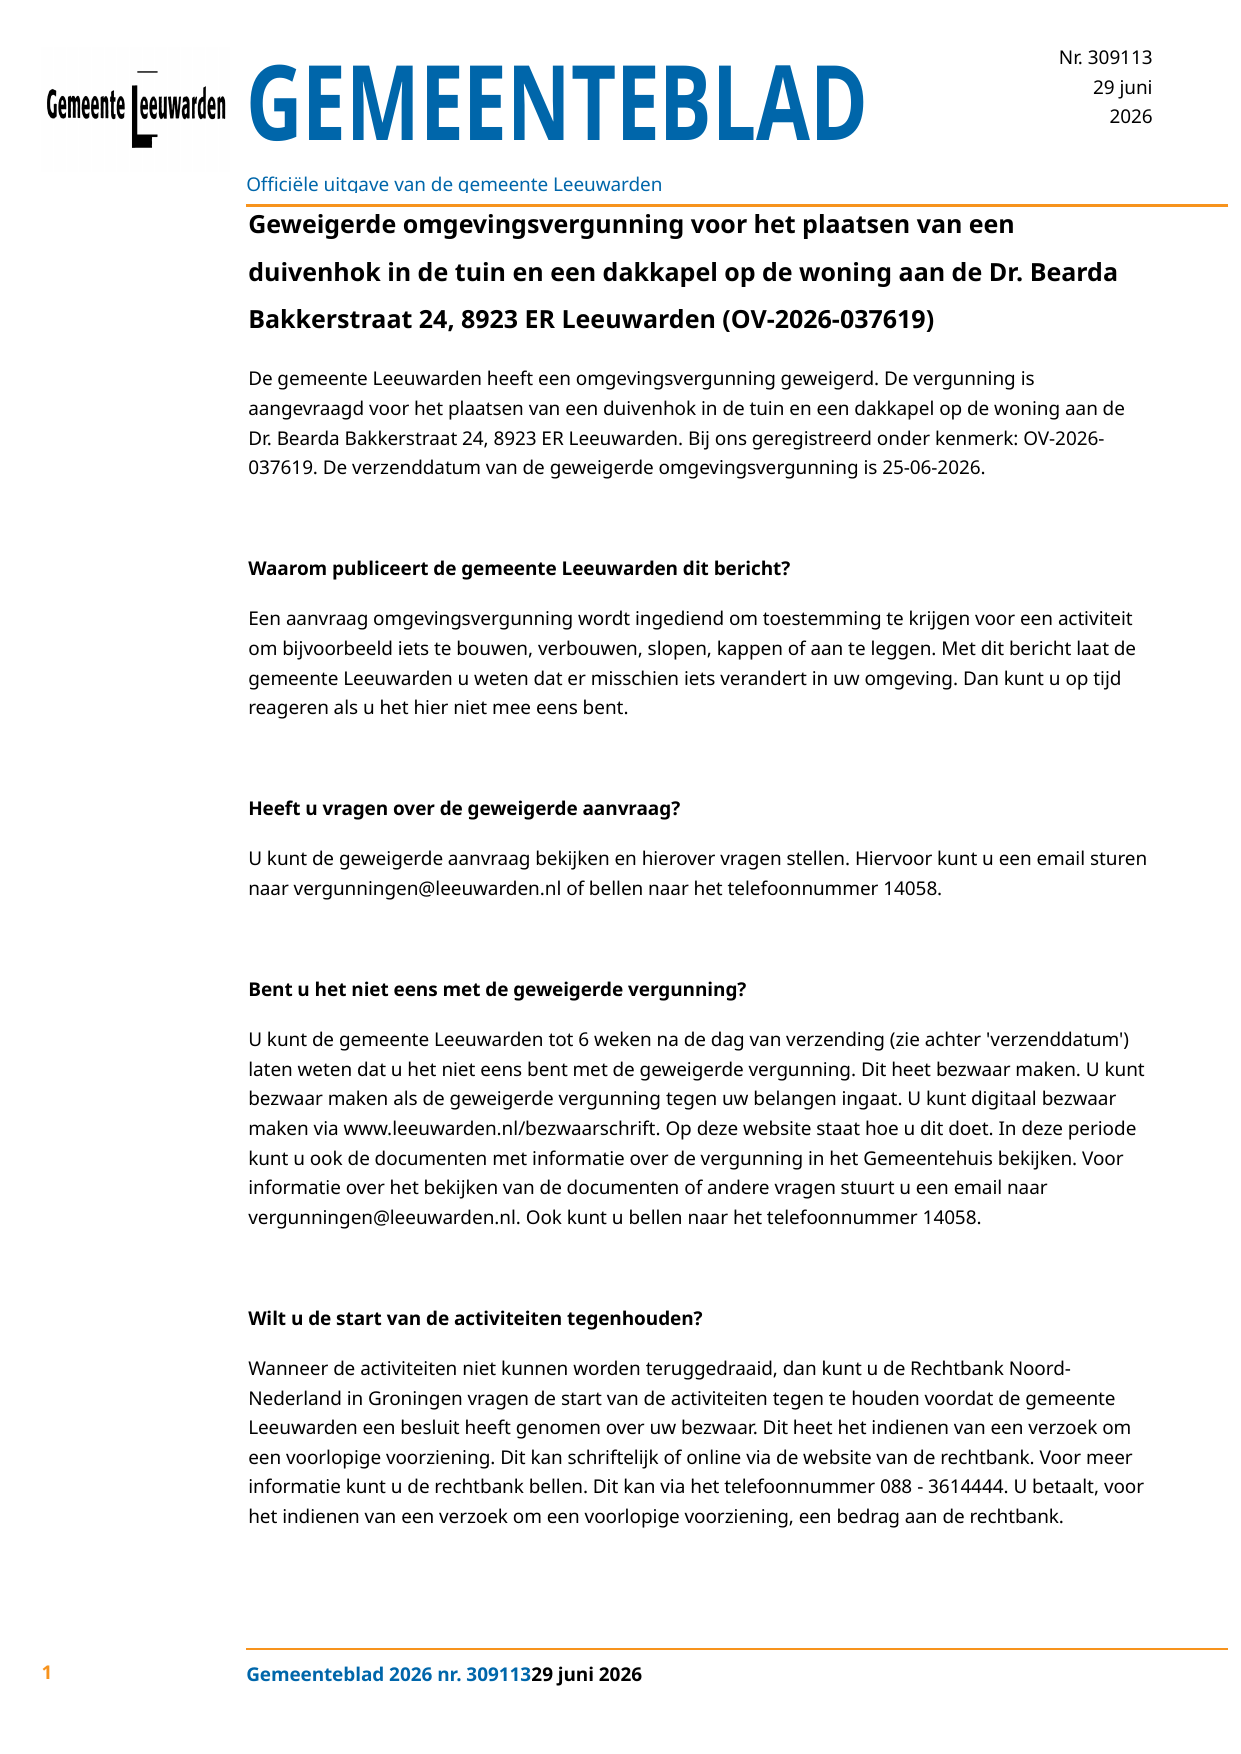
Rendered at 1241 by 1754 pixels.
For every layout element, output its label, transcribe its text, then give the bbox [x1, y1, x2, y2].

text De gemeente Leeuwarden heeft een omgevingsvergunning geweigerd. De vergunning is aangevraagd voor het plaatsen van een duivenhok in de tuin en een dakkapel op de woning aan de Dr. Bearda Bakkerstraat 24, 8923 ER Leeuwarden. Bij ons geregistreerd onder kenmerk: OV-2026-037619. De verzenddatum van de geweigerde omgevingsvergunning is 25-06-2026. [248, 366, 1152, 480]
text Geweigerde omgevingsvergunning voor het plaatsen van een duivenhok in de tuin en een dakkapel op de woning aan de Dr. Bearda Bakkerstraat 24, 8923 ER Leeuwarden (OV-2026-037619) [248, 207, 1152, 336]
text Heeft u vragen over de geweigerde aanvraag? [248, 795, 1152, 821]
picture [41, 47, 231, 172]
text Bent u het niet eens met de geweigerde vergunning? [248, 976, 1152, 1002]
text Een aanvraag omgevingsvergunning wordt ingediend om toestemming te krijgen voor een activiteit om bijvoorbeeld iets te bouwen, verbouwen, slopen, kappen of aan te leggen. Met dit bericht laat de gemeente Leeuwarden u weten dat er misschien iets verandert in uw omgeving. Dan kunt u op tijd reageren als u het hier niet mee eens bent. [248, 606, 1152, 720]
text Wanneer de activiteiten niet kunnen worden teruggedraaid, dan kunt u de Rechtbank Noord-Nederland in Groningen vragen de start van de activiteiten tegen te houden voordat de gemeente Leeuwarden een besluit heeft genomen over uw bezwaar. Dit heet het indienen van een verzoek om een voorlopige voorziening. Dit kan schriftelijk of online via de website van de rechtbank. Voor meer informatie kunt u de rechtbank bellen. Dit kan via het telefoonnummer 088 - 3614444. U betaalt, voor het indienen van een verzoek om een voorlopige voorziening, een bedrag aan de rechtbank. [248, 1355, 1152, 1529]
text U kunt de geweigerde aanvraag bekijken en hierover vragen stellen. Hiervoor kunt u een email sturen naar vergunningen@leeuwarden.nl of bellen naar het telefoonnummer 14058. [248, 846, 1152, 901]
text Waarom publiceert de gemeente Leeuwarden dit bericht? [248, 555, 1152, 581]
text U kunt de gemeente Leeuwarden tot 6 weken na de dag van verzending (zie achter 'verzenddatum') laten weten dat u het niet eens bent met de geweigerde vergunning. Dit heet bezwaar maken. U kunt bezwaar maken als de geweigerde vergunning tegen uw belangen ingaat. U kunt digitaal bezwaar maken via www.leeuwarden.nl/bezwaarschrift. Op deze website staat hoe u dit doet. In deze periode kunt u ook de documenten met informatie over de vergunning in het Gemeentehuis bekijken. Voor informatie over het bekijken van de documenten of andere vragen stuurt u een email naar vergunningen@leeuwarden.nl. Ook kunt u bellen naar het telefoonnummer 14058. [248, 1026, 1152, 1229]
text Wilt u de start van de activiteiten tegenhouden? [248, 1305, 1152, 1330]
